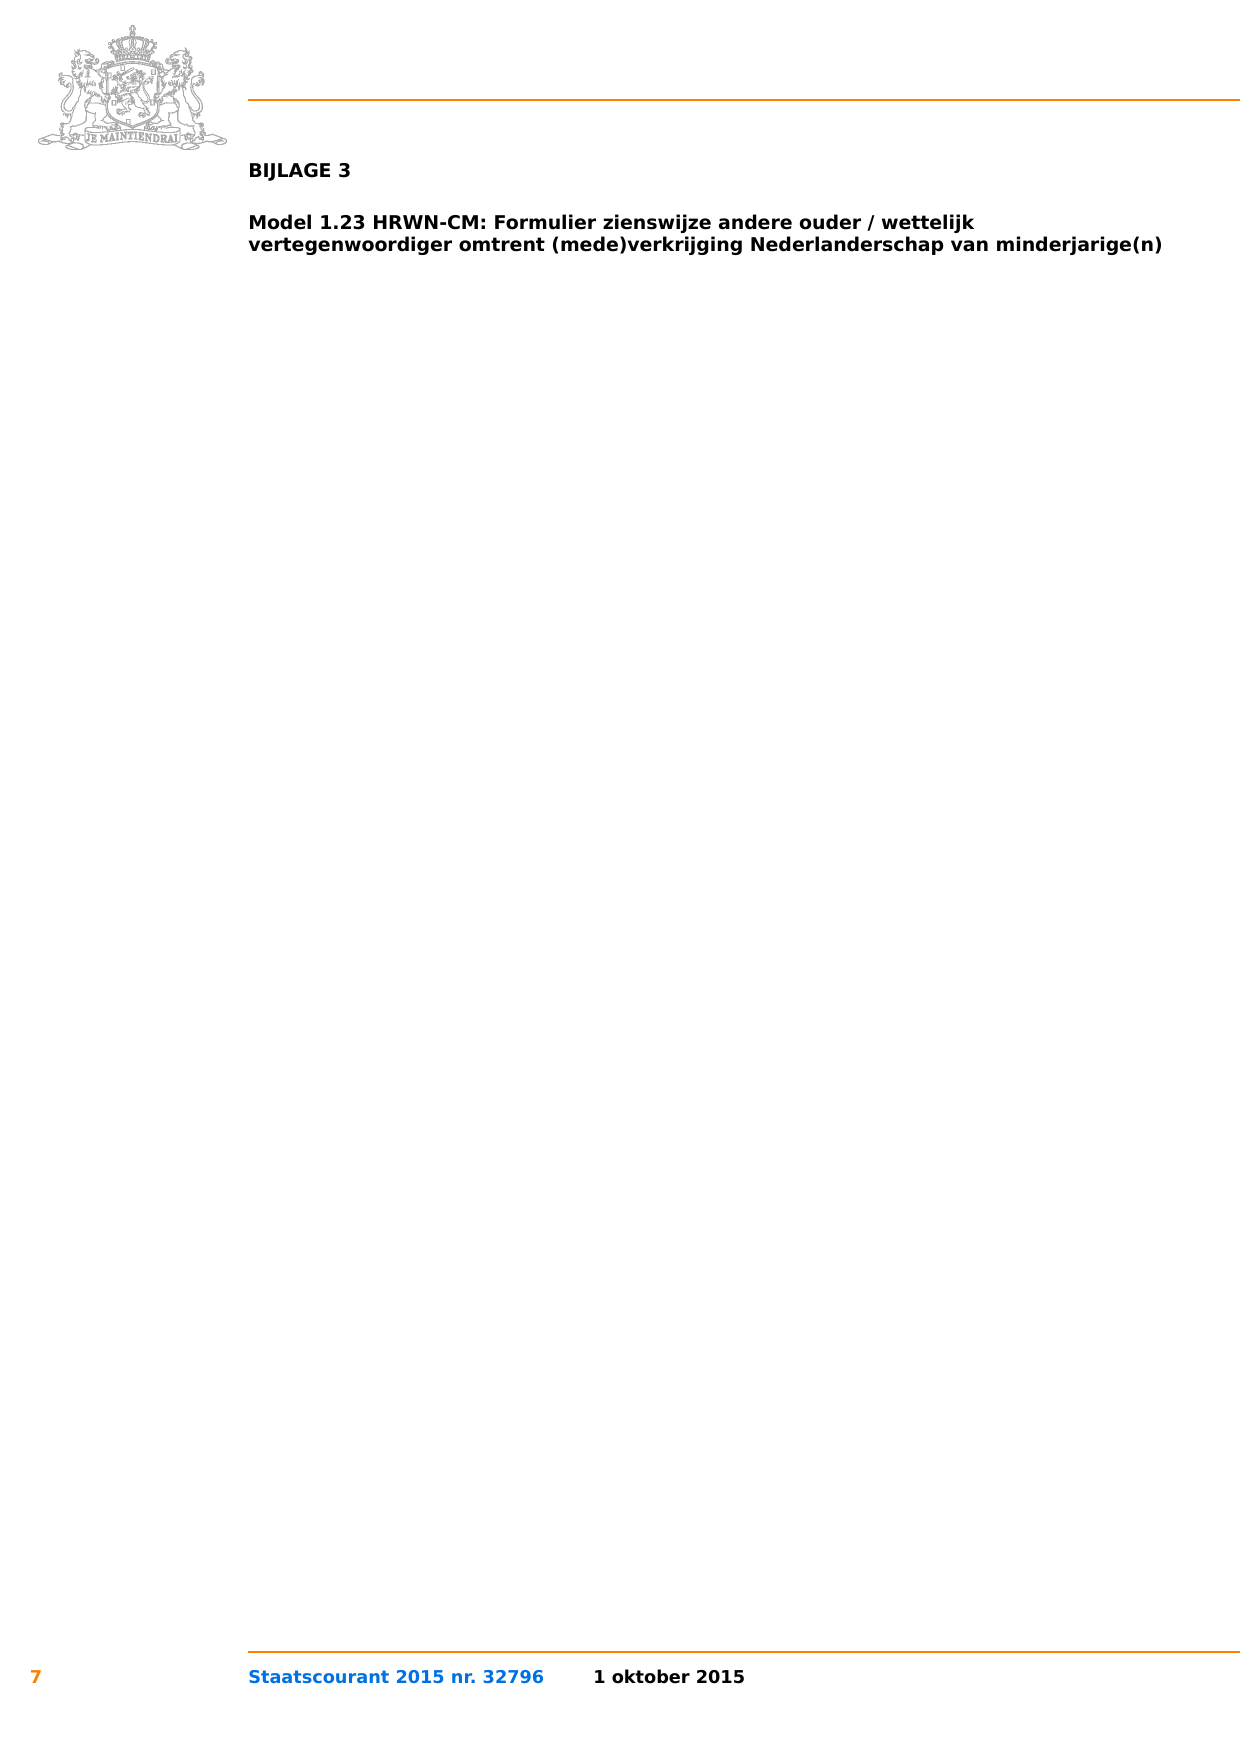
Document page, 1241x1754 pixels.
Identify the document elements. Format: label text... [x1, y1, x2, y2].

picture [38, 25, 227, 150]
subtitle BIJLAGE 3 [248, 160, 1163, 182]
subtitle Model 1.23 HRWN-CM: Formulier zienswijze andere ouder / wettelijk vertegenwoordiger omtrent (mede)verkrijging Nederlanderschap van minderjarige(n) [248, 212, 1163, 256]
